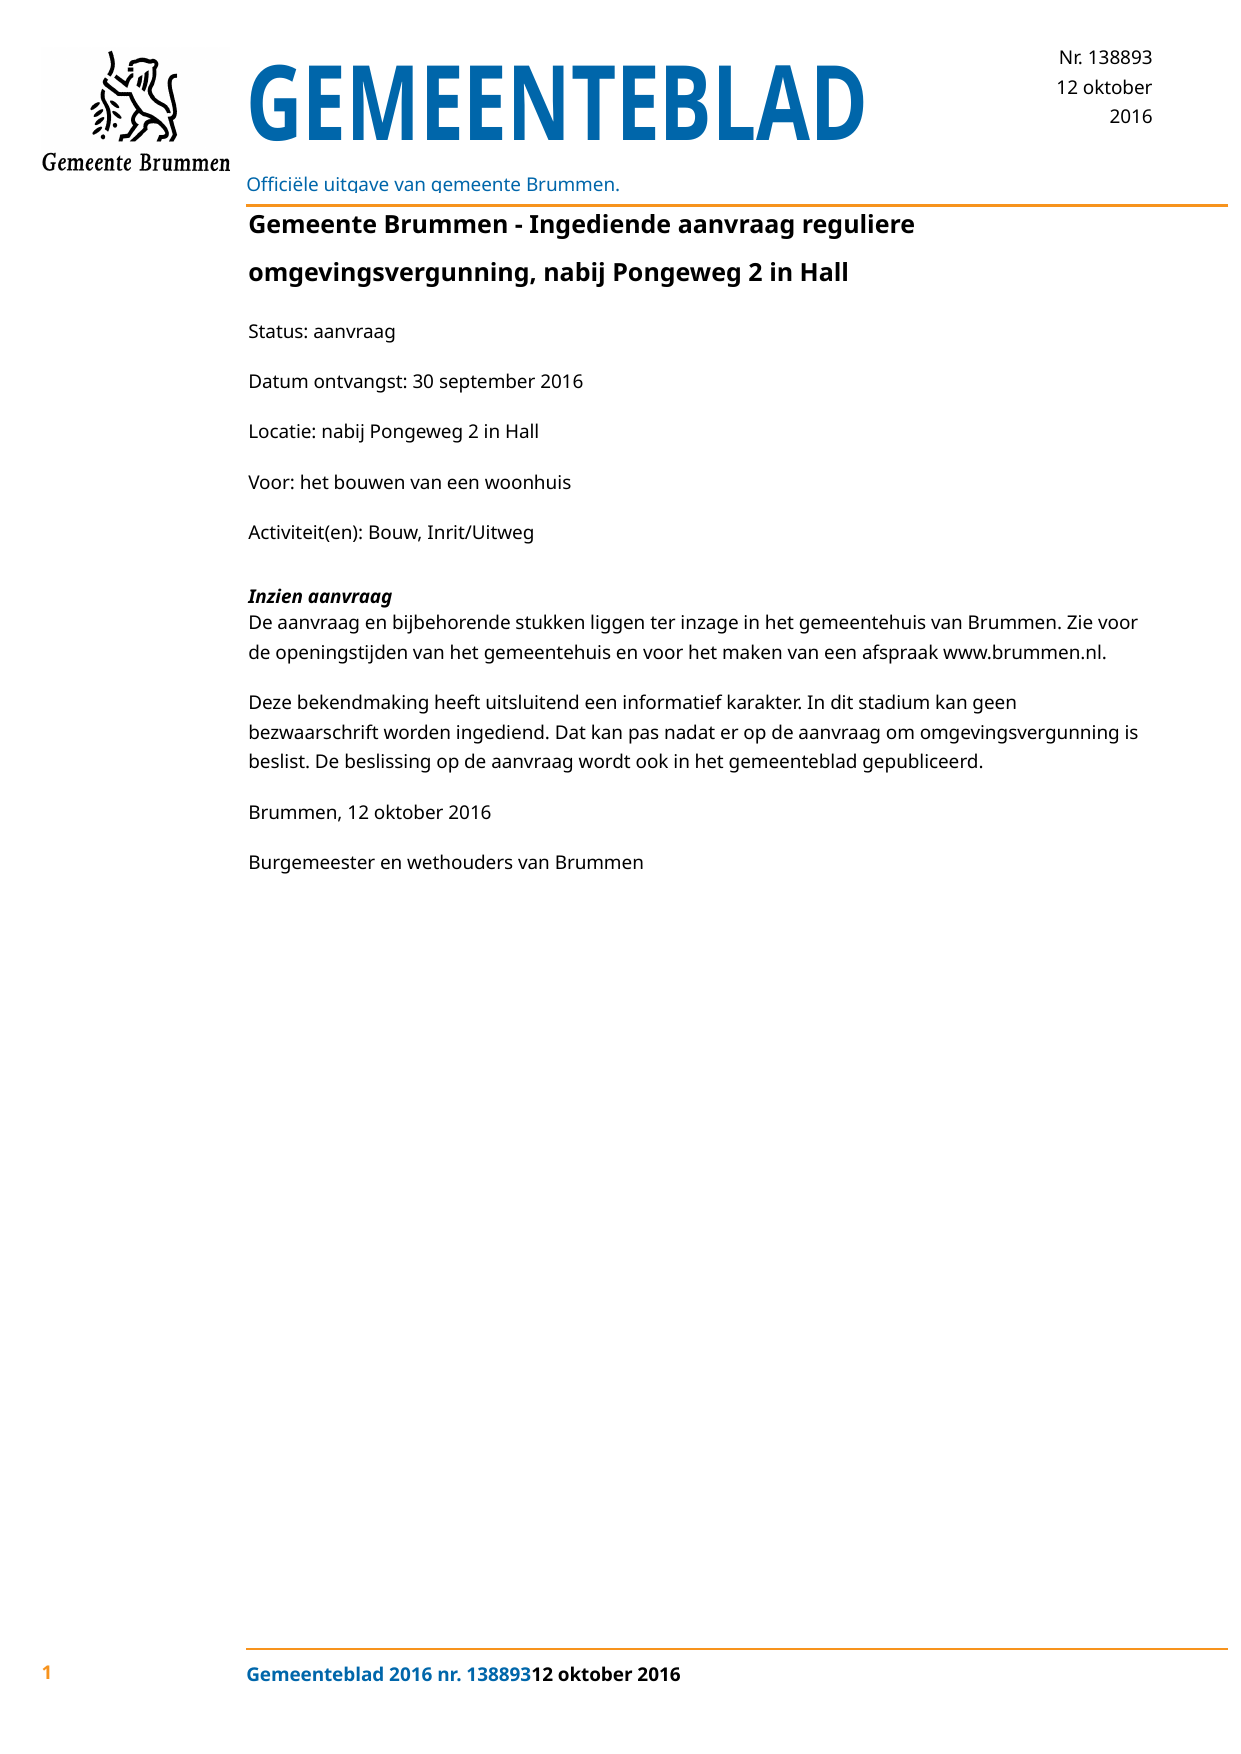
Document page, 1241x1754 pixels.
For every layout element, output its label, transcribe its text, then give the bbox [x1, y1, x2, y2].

text Activiteit(en): Bouw, Inrit/Uitweg [248, 519, 1152, 545]
text Deze bekendmaking heeft uitsluitend een informatief karakter. In dit stadium kan geen bezwaarschrift worden ingediend. Dat kan pas nadat er op de aanvraag om omgevingsvergunning is beslist. De beslissing op de aanvraag wordt ook in het gemeenteblad gepubliceerd. [248, 689, 1152, 774]
picture [41, 47, 231, 172]
text De aanvraag en bijbehorende stukken liggen ter inzage in het gemeentehuis van Brummen. Zie voor de openingstijden van het gemeentehuis en voor het maken van een afspraak www.brummen.nl. [248, 609, 1152, 664]
text Status: aanvraag [248, 318, 1152, 344]
text Burgemeester en wethouders van Brummen [248, 849, 1152, 875]
text Brummen, 12 oktober 2016 [248, 799, 1152, 824]
text Locatie: nabij Pongeweg 2 in Hall [248, 419, 1152, 444]
text Inzien aanvraag [248, 583, 1152, 609]
text Voor: het bouwen van een woonhuis [248, 469, 1152, 495]
text Datum ontvangst: 30 september 2016 [248, 368, 1152, 394]
text Gemeente Brummen - Ingediende aanvraag reguliere omgevingsvergunning, nabij Pongeweg 2 in Hall [248, 207, 1152, 288]
